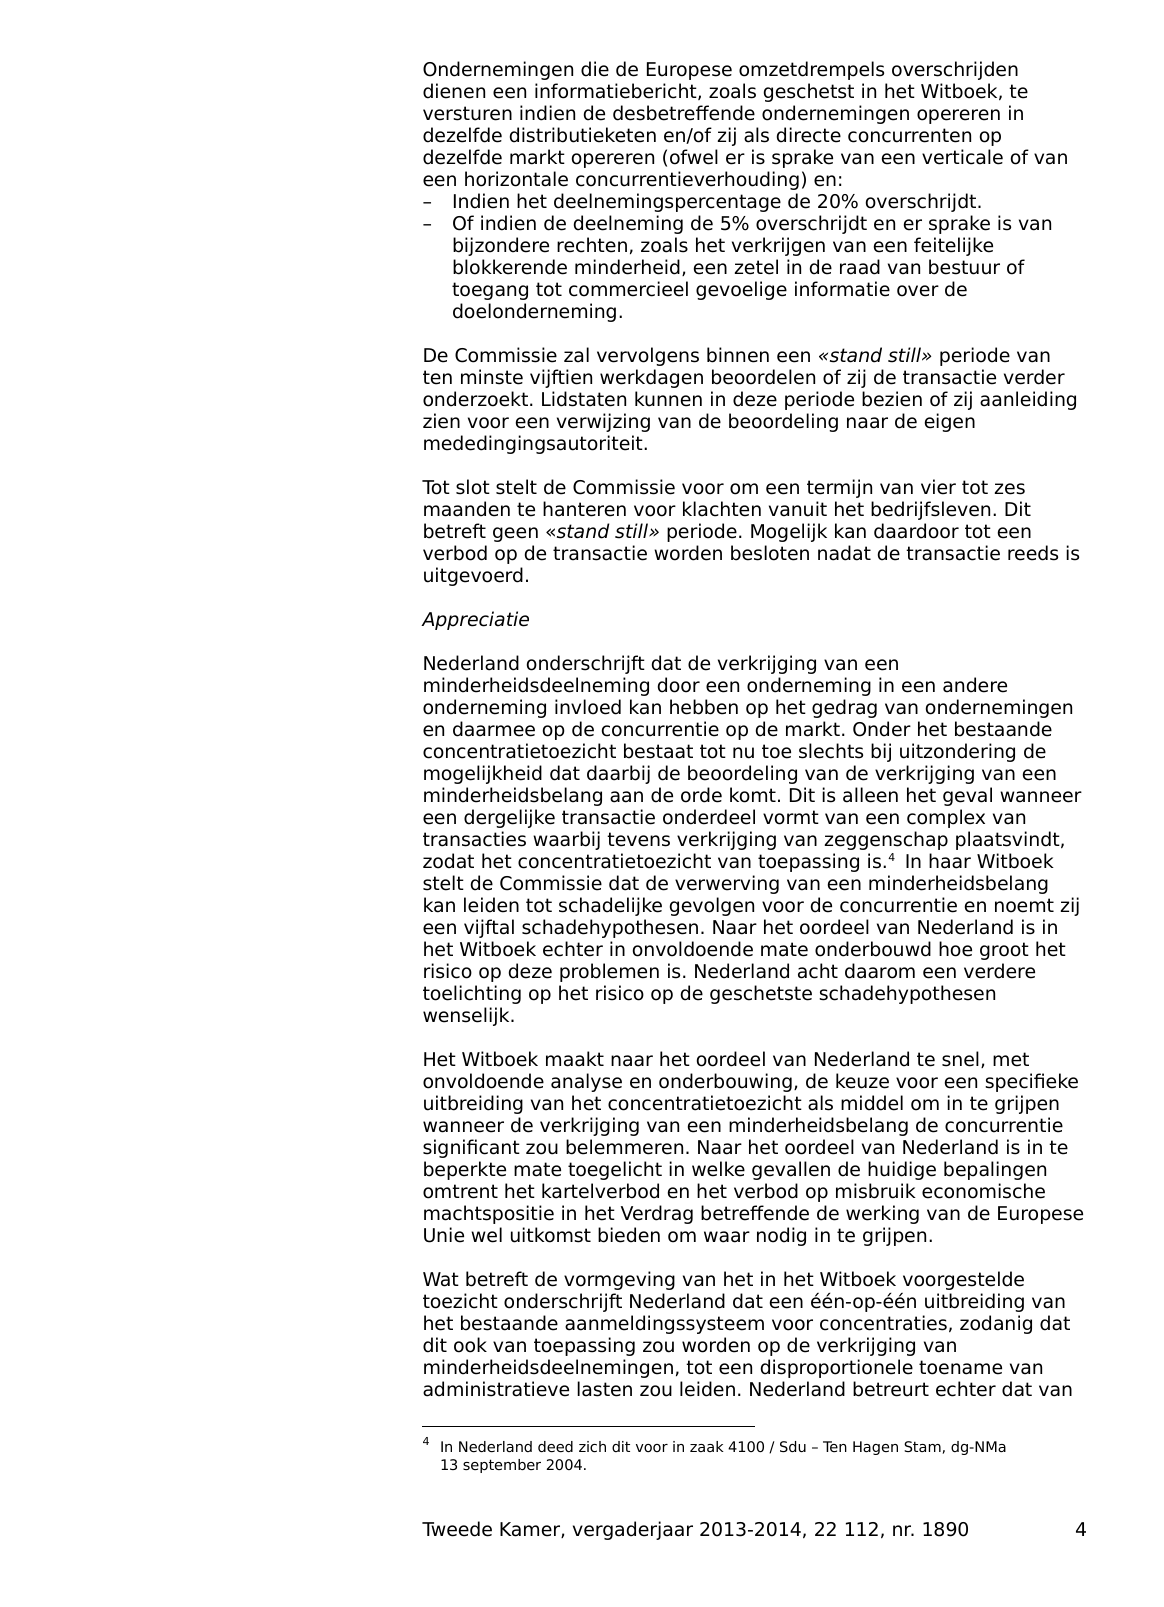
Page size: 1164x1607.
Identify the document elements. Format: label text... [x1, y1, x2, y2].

text Ondernemingen die de Europese omzetdrempels overschrijden dienen een informatiebericht, zoals geschetst in het Witboek, te versturen indien de desbetreffende ondernemingen opereren in dezelfde distributieketen en/of zij als directe concurrenten op dezelfde markt opereren (ofwel er is sprake van een verticale of van een horizontale concurrentieverhouding) en: [422, 59, 1087, 191]
text Tot slot stelt de Commissie voor om een termijn van vier tot zes maanden te hanteren voor klachten vanuit het bedrijfsleven. Dit betreft geen «stand still» periode. Mogelijk kan daardoor tot een verbod op de transactie worden besloten nadat de transactie reeds is uitgevoerd. [422, 477, 1087, 587]
text – Indien het deelnemingspercentage de 20% overschrijdt. [422, 191, 1087, 213]
text Nederland onderschrijft dat de verkrijging van een minderheidsdeelneming door een onderneming in een andere onderneming invloed kan hebben op het gedrag van ondernemingen en daarmee op de concurrentie op de markt. Onder het bestaande concentratietoezicht bestaat tot nu toe slechts bij uitzondering de mogelijkheid dat daarbij de beoordeling van de verkrijging van een minderheidsbelang aan de orde komt. Dit is alleen het geval wanneer een dergelijke transactie onderdeel vormt van een complex van transacties waarbij tevens verkrijging van zeggenschap plaatsvindt, zodat het concentratietoezicht van toepassing is. In haar Witboek stelt de Commissie dat de verwerving van een minderheidsbelang kan leiden tot schadelijke gevolgen voor de concurrentie en noemt zij een vijftal schadehypothesen. Naar het oordeel van Nederland is in het Witboek echter in onvoldoende mate onderbouwd hoe groot het risico op deze problemen is. Nederland acht daarom een verdere toelichting op het risico op de geschetste schadehypothesen wenselijk. [422, 653, 1087, 1027]
text Wat betreft de vormgeving van het in het Witboek voorgestelde toezicht onderschrijft Nederland dat een één-op-één uitbreiding van het bestaande aanmeldingssysteem voor concentraties, zodanig dat dit ook van toepassing zou worden op de verkrijging van minderheidsdeelnemingen, tot een disproportionele toename van administratieve lasten zou leiden. Nederland betreurt echter dat van [422, 1269, 1087, 1401]
text Het Witboek maakt naar het oordeel van Nederland te snel, met onvoldoende analyse en onderbouwing, de keuze voor een specifieke uitbreiding van het concentratietoezicht als middel om in te grijpen wanneer de verkrijging van een minderheidsbelang de concurrentie significant zou belemmeren. Naar het oordeel van Nederland is in te beperkte mate toegelicht in welke gevallen de huidige bepalingen omtrent het kartelverbod en het verbod op misbruik economische machtspositie in het Verdrag betreffende de werking van de Europese Unie wel uitkomst bieden om waar nodig in te grijpen. [422, 1049, 1087, 1247]
text De Commissie zal vervolgens binnen een «stand still» periode van ten minste vijftien werkdagen beoordelen of zij de transactie verder onderzoekt. Lidstaten kunnen in deze periode bezien of zij aanleiding zien voor een verwijzing van de beoordeling naar de eigen mededingingsautoriteit. [422, 345, 1087, 455]
text In Nederland deed zich dit voor in zaak 4100 / Sdu – Ten Hagen Stam, dg-NMa 13 september 2004. [422, 1435, 1087, 1474]
text – Of indien de deelneming de 5% overschrijdt en er sprake is van bijzondere rechten, zoals het verkrijgen van een feitelijke blokkerende minderheid, een zetel in de raad van bestuur of toegang tot commercieel gevoelige informatie over de doelonderneming. [422, 213, 1087, 323]
subtitle Appreciatie [422, 609, 1087, 631]
